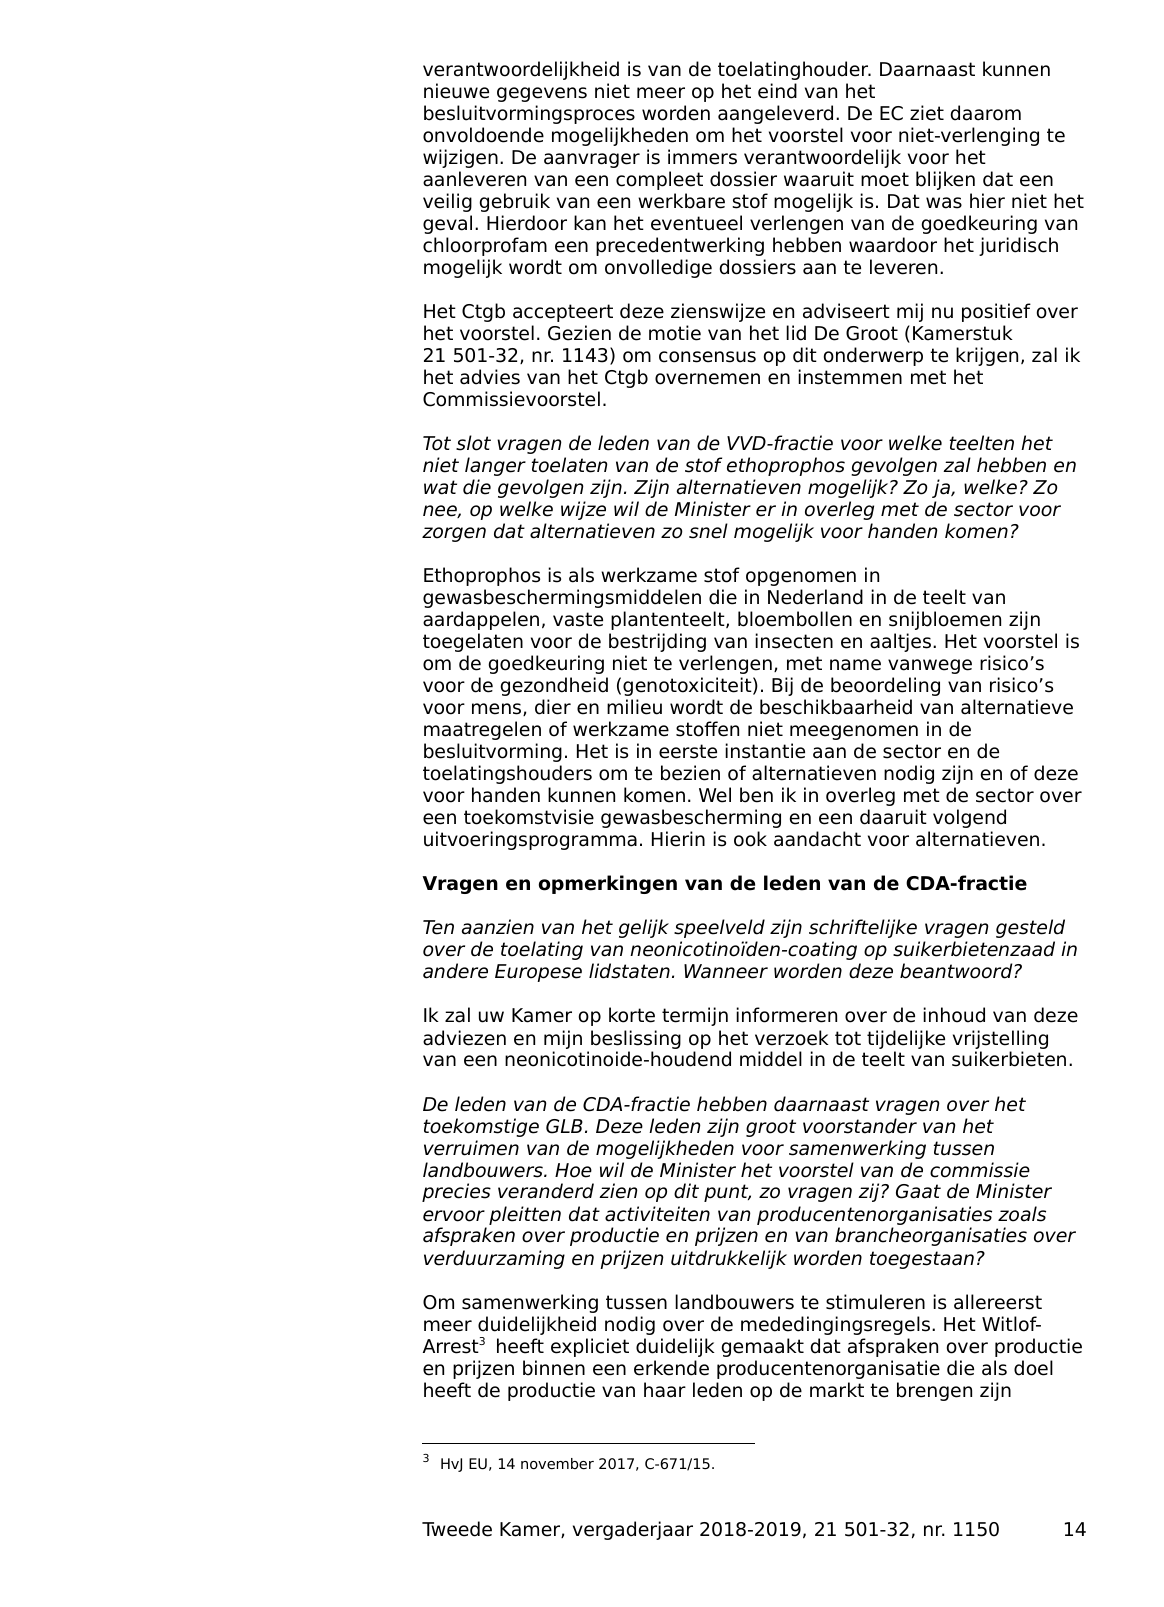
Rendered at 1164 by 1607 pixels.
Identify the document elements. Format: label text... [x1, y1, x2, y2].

text De leden van de CDA-fractie hebben daarnaast vragen over het toekomstige GLB. Deze leden zijn groot voorstander van het verruimen van de mogelijkheden voor samenwerking tussen landbouwers. Hoe wil de Minister het voorstel van de commissie precies veranderd zien op dit punt, zo vragen zij? Gaat de Minister ervoor pleitten dat activiteiten van producentenorganisaties zoals afspraken over productie en prijzen en van brancheorganisaties over verduurzaming en prijzen uitdrukkelijk worden toegestaan? [422, 1093, 1087, 1269]
text verantwoordelijkheid is van de toelatinghouder. Daarnaast kunnen nieuwe gegevens niet meer op het eind van het besluitvormingsproces worden aangeleverd. De EC ziet daarom onvoldoende mogelijkheden om het voorstel voor niet-verlenging te wijzigen. De aanvrager is immers verantwoordelijk voor het aanleveren van een compleet dossier waaruit moet blijken dat een veilig gebruik van een werkbare stof mogelijk is. Dat was hier niet het geval. Hierdoor kan het eventueel verlengen van de goedkeuring van chloorprofam een precedentwerking hebben waardoor het juridisch mogelijk wordt om onvolledige dossiers aan te leveren. [422, 59, 1087, 279]
subtitle Vragen en opmerkingen van de leden van de CDA-fractie [422, 873, 1087, 895]
text Ten aanzien van het gelijk speelveld zijn schriftelijke vragen gesteld over de toelating van neonicotinoïden-coating op suikerbietenzaad in andere Europese lidstaten. Wanneer worden deze beantwoord? [422, 917, 1087, 983]
text Om samenwerking tussen landbouwers te stimuleren is allereerst meer duidelijkheid nodig over de mededingingsregels. Het Witlof-Arrest heeft expliciet duidelijk gemaakt dat afspraken over productie en prijzen binnen een erkende producentenorganisatie die als doel heeft de productie van haar leden op de markt te brengen zijn [422, 1292, 1087, 1401]
text Ik zal uw Kamer op korte termijn informeren over de inhoud van deze adviezen en mijn beslissing op het verzoek tot tijdelijke vrijstelling van een neonicotinoide-houdend middel in de teelt van suikerbieten. [422, 1005, 1087, 1071]
text Ethoprophos is als werkzame stof opgenomen in gewasbeschermingsmiddelen die in Nederland in de teelt van aardappelen, vaste plantenteelt, bloembollen en snijbloemen zijn toegelaten voor de bestrijding van insecten en aaltjes. Het voorstel is om de goedkeuring niet te verlengen, met name vanwege risico’s voor de gezondheid (genotoxiciteit). Bij de beoordeling van risico’s voor mens, dier en milieu wordt de beschikbaarheid van alternatieve maatregelen of werkzame stoffen niet meegenomen in de besluitvorming. Het is in eerste instantie aan de sector en de toelatingshouders om te bezien of alternatieven nodig zijn en of deze voor handen kunnen komen. Wel ben ik in overleg met de sector over een toekomstvisie gewasbescherming en een daaruit volgend uitvoeringsprogramma. Hierin is ook aandacht voor alternatieven. [422, 565, 1087, 851]
text HvJ EU, 14 november 2017, C-671/15. [422, 1452, 1087, 1474]
text Het Ctgb accepteert deze zienswijze en adviseert mij nu positief over het voorstel. Gezien de motie van het lid De Groot (Kamerstuk 21 501-32, nr. 1143) om consensus op dit onderwerp te krijgen, zal ik het advies van het Ctgb overnemen en instemmen met het Commissievoorstel. [422, 301, 1087, 411]
text Tot slot vragen de leden van de VVD-fractie voor welke teelten het niet langer toelaten van de stof ethoprophos gevolgen zal hebben en wat die gevolgen zijn. Zijn alternatieven mogelijk? Zo ja, welke? Zo nee, op welke wijze wil de Minister er in overleg met de sector voor zorgen dat alternatieven zo snel mogelijk voor handen komen? [422, 433, 1087, 543]
